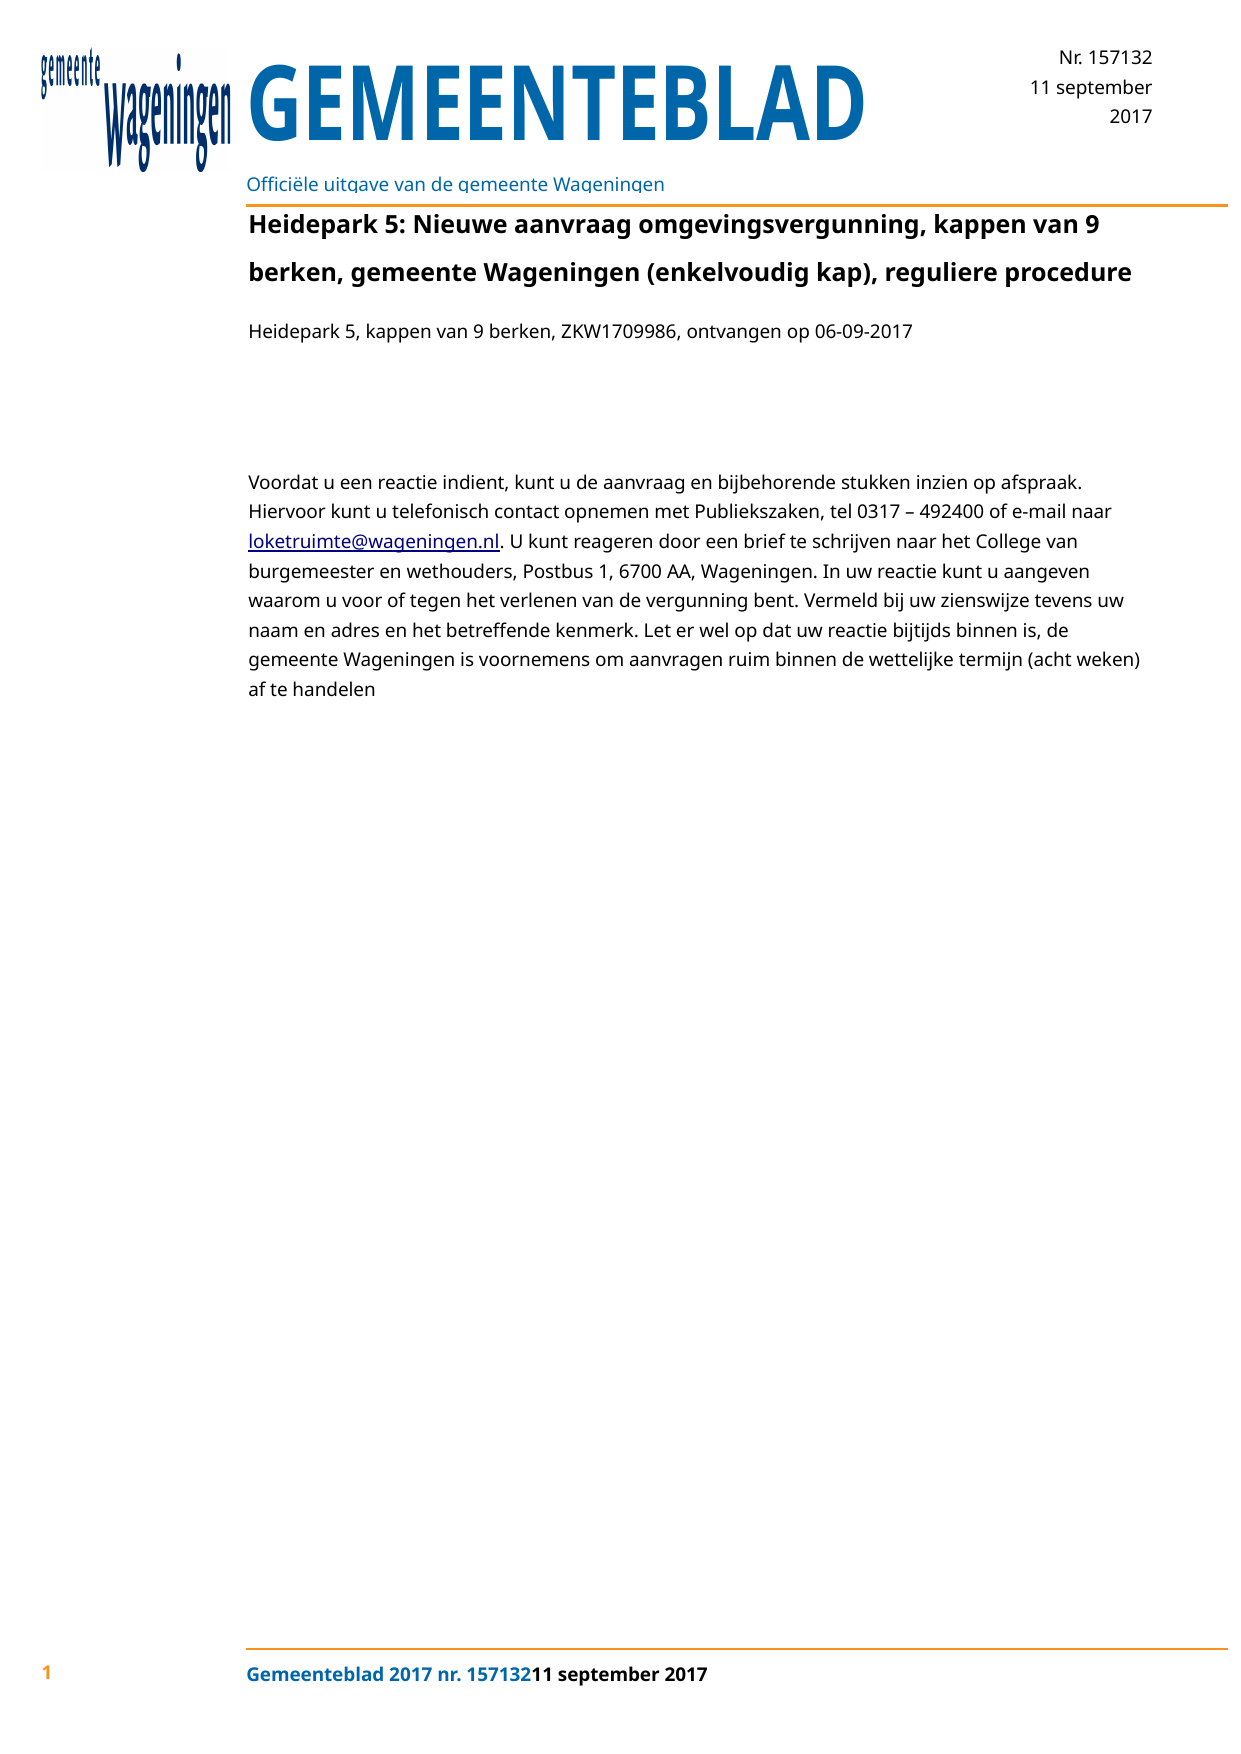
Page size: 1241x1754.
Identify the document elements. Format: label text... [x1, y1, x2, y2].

text Voordat u een reactie indient, kunt u de aanvraag en bijbehorende stukken inzien op afspraak. Hiervoor kunt u telefonisch contact opnemen met Publiekszaken, tel 0317 – 492400 of e-mail naar loketruimte@wageningen.nl. U kunt reageren door een brief te schrijven naar het College van burgemeester en wethouders, Postbus 1, 6700 AA, Wageningen. In uw reactie kunt u aangeven waarom u voor of tegen het verlenen van de vergunning bent. Vermeld bij uw zienswijze tevens uw naam en adres en het betreffende kenmerk. Let er wel op dat uw reactie bijtijds binnen is, de gemeente Wageningen is voornemens om aanvragen ruim binnen de wettelijke termijn (acht weken) af te handelen [248, 469, 1152, 702]
text Heidepark 5: Nieuwe aanvraag omgevingsvergunning, kappen van 9 berken, gemeente Wageningen (enkelvoudig kap), reguliere procedure [248, 207, 1152, 288]
text Heidepark 5, kappen van 9 berken, ZKW1709986, ontvangen op 06-09-2017 [248, 318, 1152, 344]
picture [41, 47, 231, 172]
